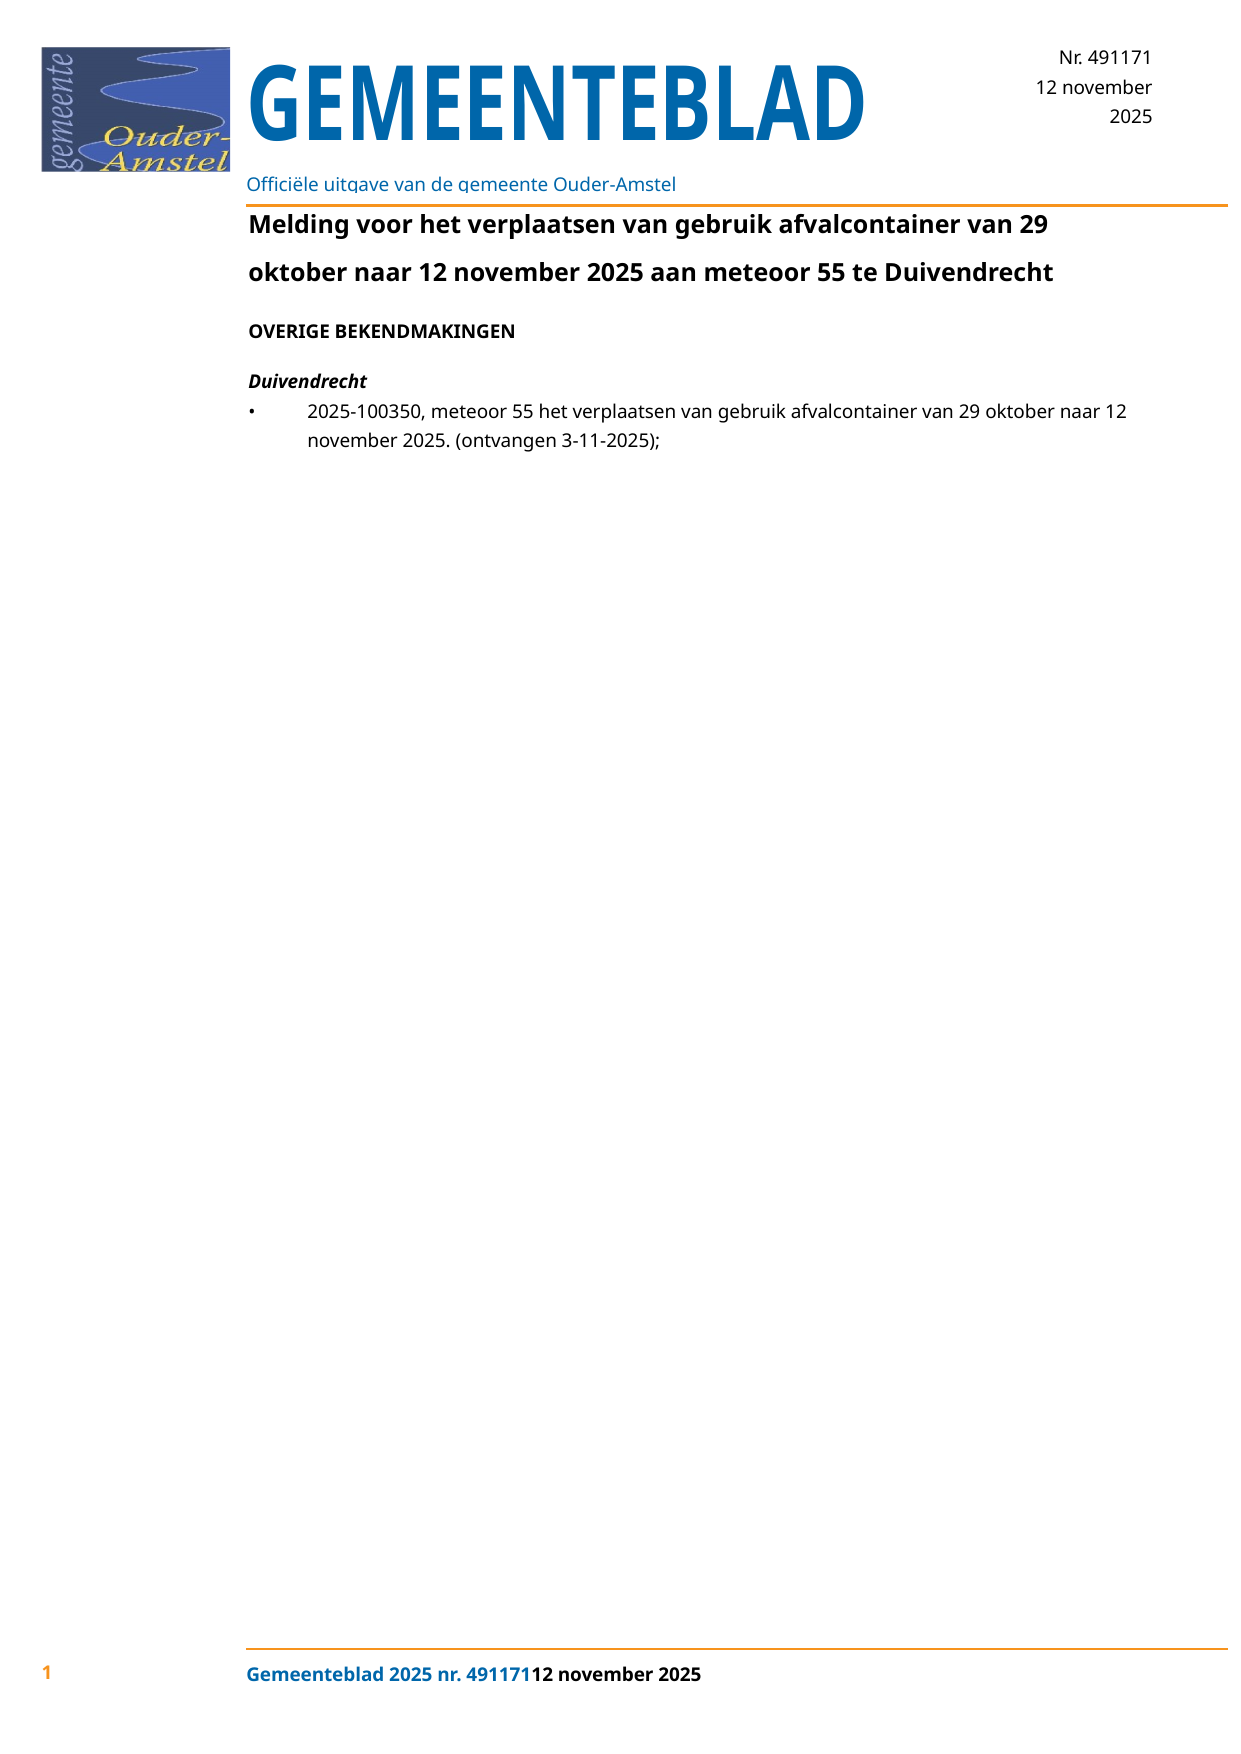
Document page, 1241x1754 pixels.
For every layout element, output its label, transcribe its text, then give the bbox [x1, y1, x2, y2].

text Melding voor het verplaatsen van gebruik afvalcontainer van 29 oktober naar 12 november 2025 aan meteoor 55 te Duivendrecht [248, 207, 1152, 288]
picture [41, 47, 231, 172]
list 2025-100350, meteoor 55 het verplaatsen van gebruik afvalcontainer van 29 oktober naar 12 november 2025. (ontvangen 3-11-2025); [248, 398, 1152, 453]
text Duivendrecht [248, 368, 1152, 394]
text OVERIGE BEKENDMAKINGEN [248, 318, 1152, 344]
